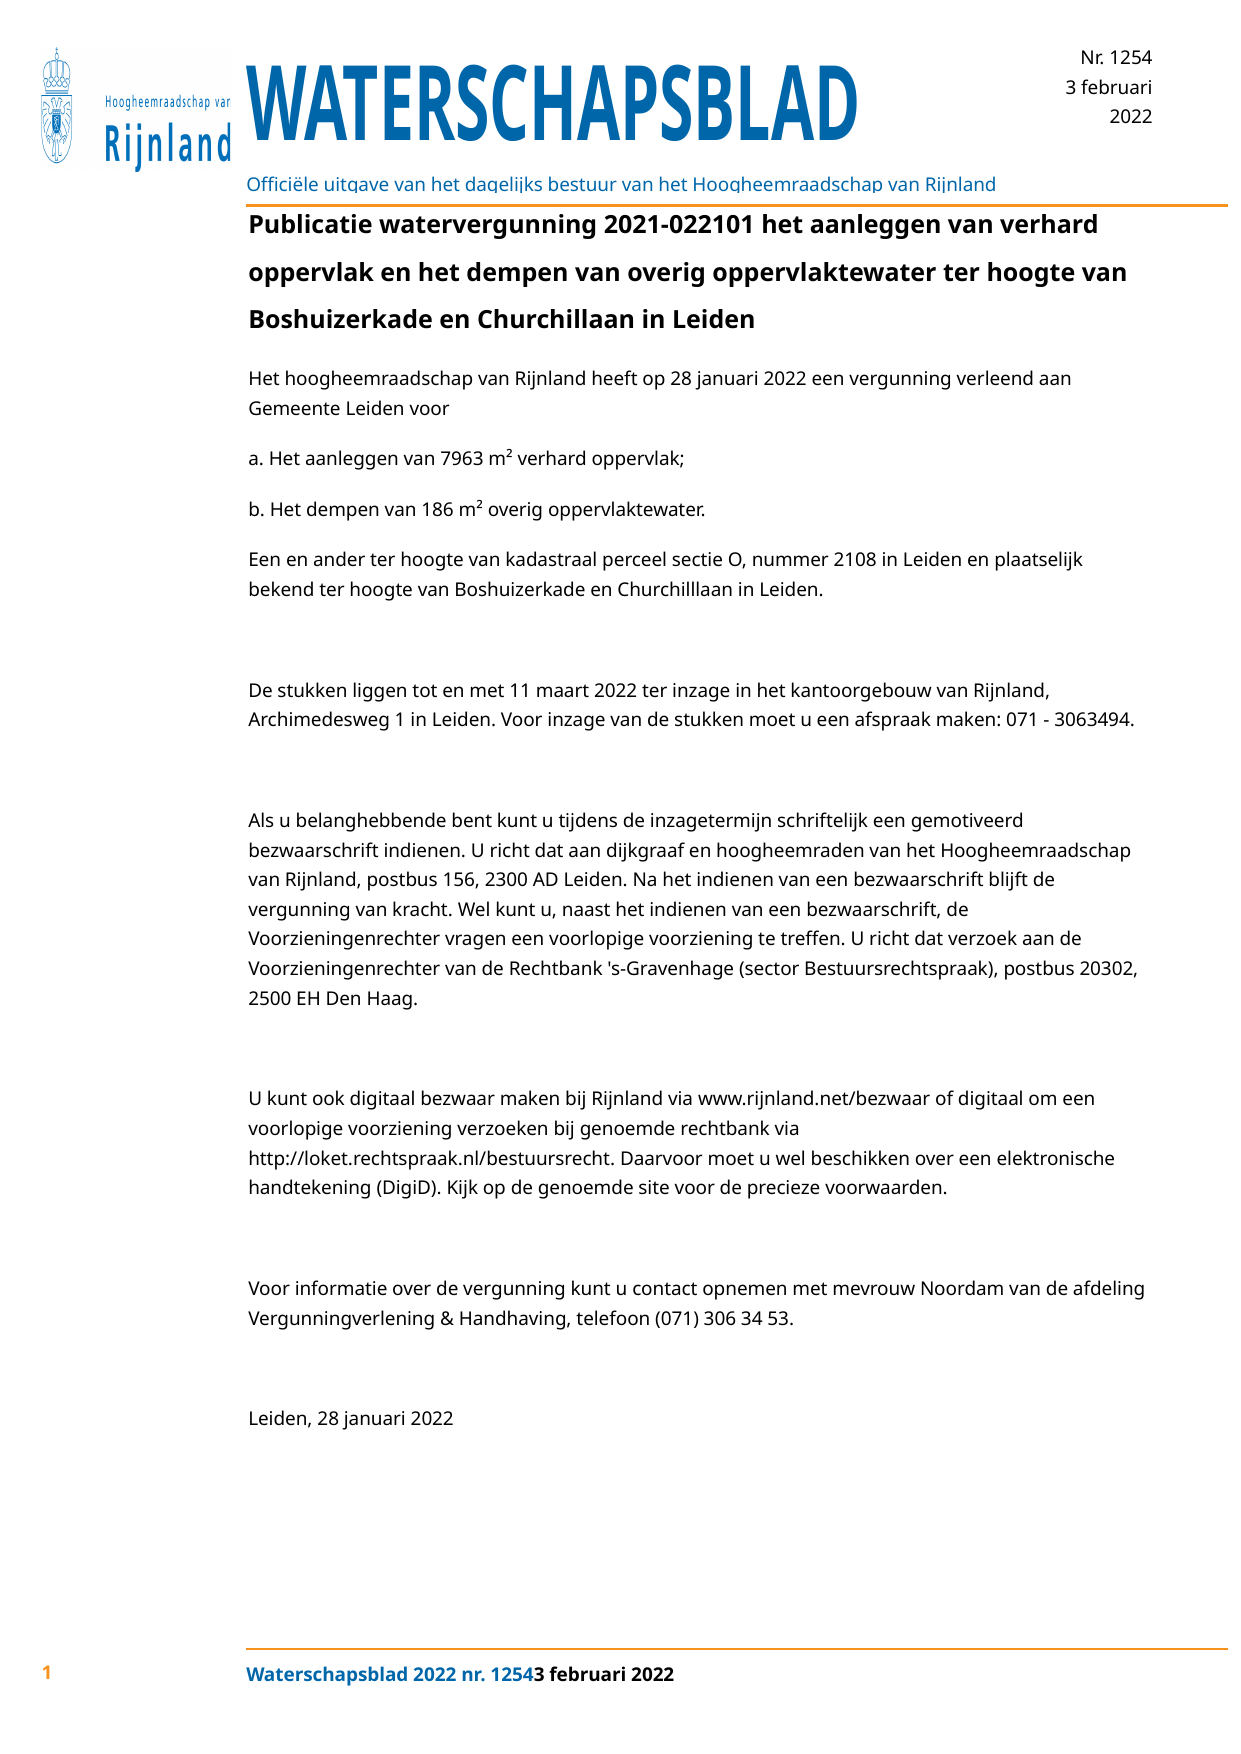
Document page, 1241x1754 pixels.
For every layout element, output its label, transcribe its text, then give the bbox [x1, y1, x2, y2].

text a. Het aanleggen van 7963 m² verhard oppervlak; [248, 446, 1152, 471]
text De stukken liggen tot en met 11 maart 2022 ter inzage in het kantoorgebouw van Rijnland, Archimedesweg 1 in Leiden. Voor inzage van de stukken moet u een afspraak maken: 071 - 3063494. [248, 677, 1152, 732]
text Leiden, 28 januari 2022 [248, 1406, 1152, 1431]
picture [41, 47, 231, 172]
text Publicatie watervergunning 2021-022101 het aanleggen van verhard oppervlak en het dempen van overig oppervlaktewater ter hoogte van Boshuizerkade en Churchillaan in Leiden [248, 207, 1152, 336]
text U kunt ook digitaal bezwaar maken bij Rijnland via www.rijnland.net/bezwaar of digitaal om een voorlopige voorziening verzoeken bij genoemde rechtbank via http://loket.rechtspraak.nl/bestuursrecht. Daarvoor moet u wel beschikken over een elektronische handtekening (DigiD). Kijk op de genoemde site voor de precieze voorwaarden. [248, 1086, 1152, 1200]
text Als u belanghebbende bent kunt u tijdens de inzagetermijn schriftelijk een gemotiveerd bezwaarschrift indienen. U richt dat aan dijkgraaf en hoogheemraden van het Hoogheemraadschap van Rijnland, postbus 156, 2300 AD Leiden. Na het indienen van een bezwaarschrift blijft de vergunning van kracht. Wel kunt u, naast het indienen van een bezwaarschrift, de Voorzieningenrechter vragen een voorlopige voorziening te treffen. U richt dat verzoek aan de Voorzieningenrechter van de Rechtbank 's-Gravenhage (sector Bestuursrechtspraak), postbus 20302, 2500 EH Den Haag. [248, 807, 1152, 1010]
text Een en ander ter hoogte van kadastraal perceel sectie O, nummer 2108 in Leiden en plaatselijk bekend ter hoogte van Boshuizerkade en Churchilllaan in Leiden. [248, 546, 1152, 602]
text Het hoogheemraadschap van Rijnland heeft op 28 januari 2022 een vergunning verleend aan Gemeente Leiden voor [248, 366, 1152, 421]
text b. Het dempen van 186 m² overig oppervlaktewater. [248, 496, 1152, 522]
text Voor informatie over de vergunning kunt u contact opnemen met mevrouw Noordam van de afdeling Vergunningverlening & Handhaving, telefoon (071) 306 34 53. [248, 1275, 1152, 1330]
